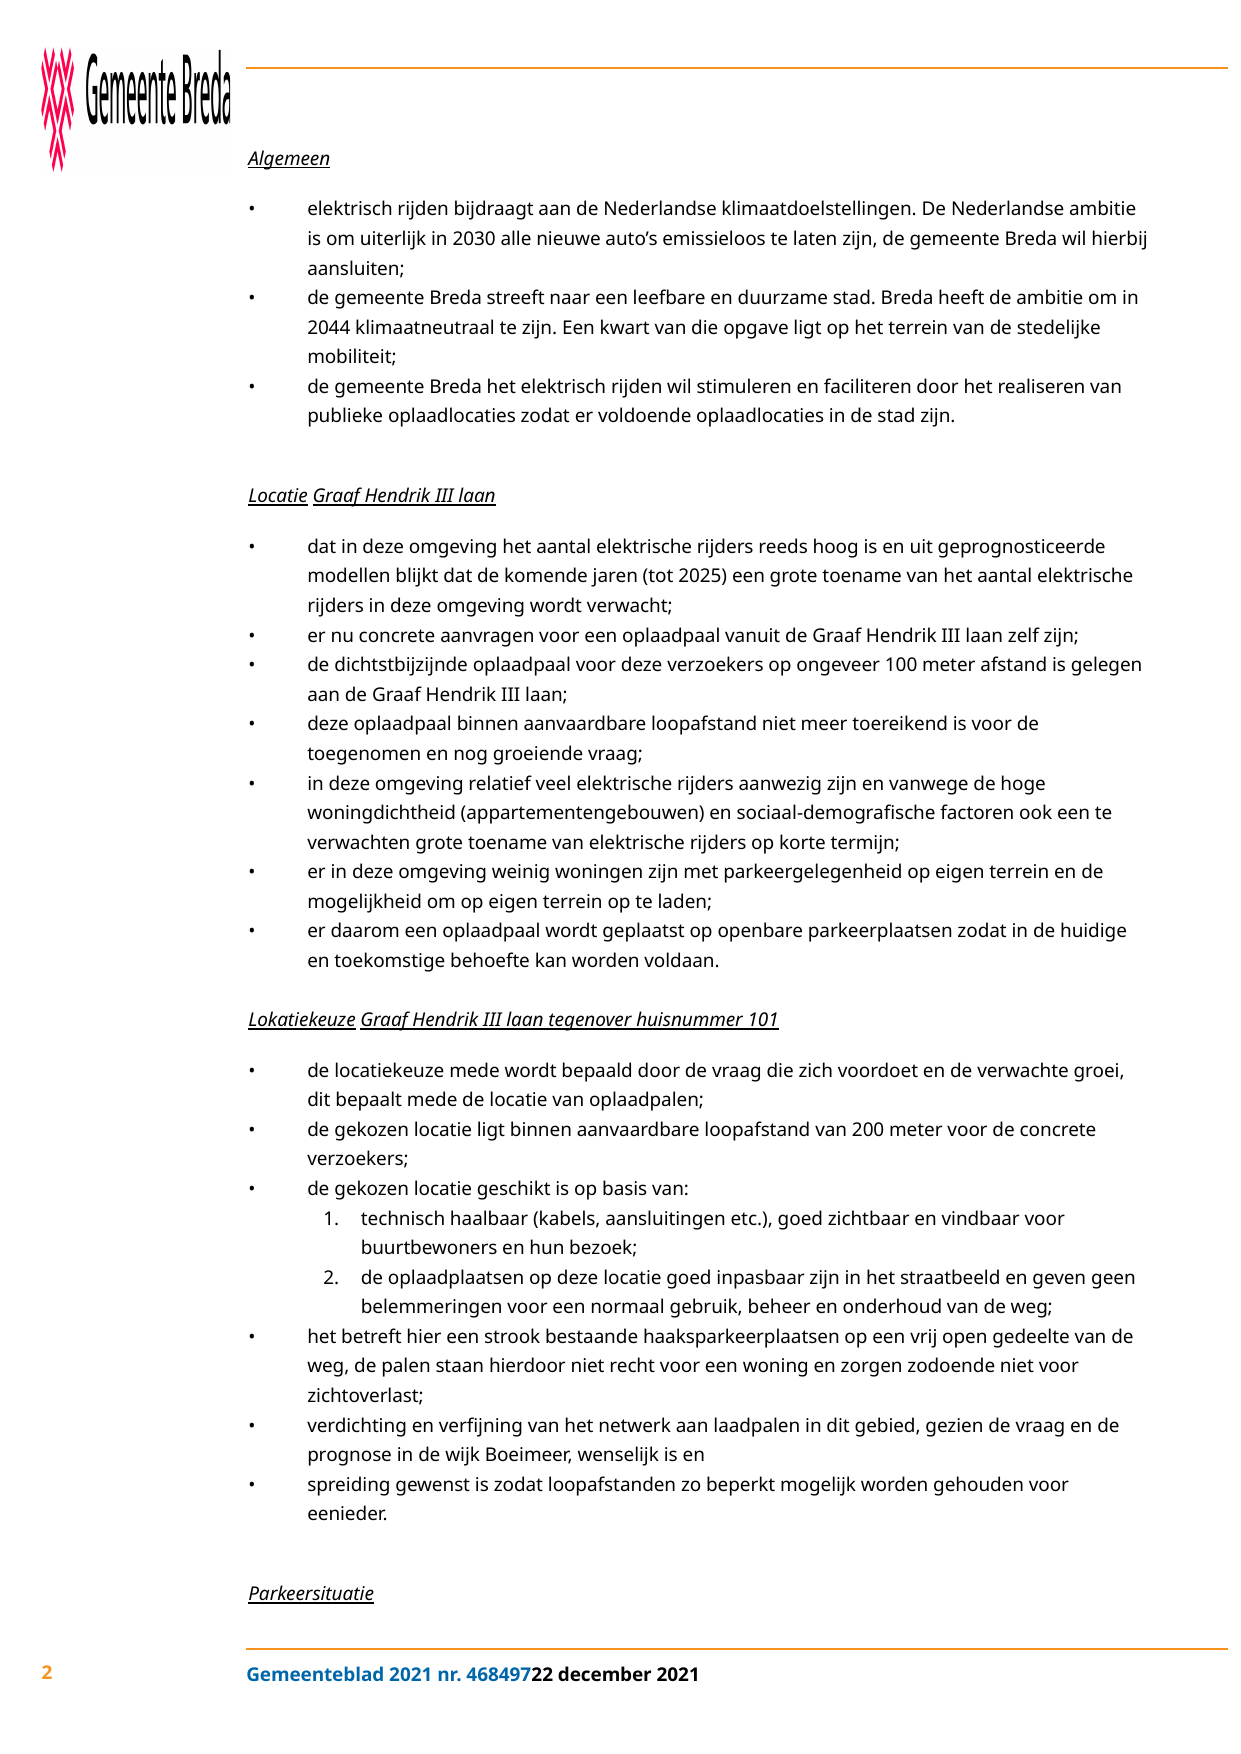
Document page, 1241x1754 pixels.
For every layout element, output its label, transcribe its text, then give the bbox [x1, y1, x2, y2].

list de dichtstbijzijnde oplaadpaal voor deze verzoekers op ongeveer 100 meter afstand is gelegen aan de Graaf Hendrik III laan; [248, 651, 1152, 707]
list er nu concrete aanvragen voor een oplaadpaal vanuit de Graaf Hendrik III laan zelf zijn; [248, 622, 1152, 648]
list technisch haalbaar (kabels, aansluitingen etc.), goed zichtbaar en vindbaar voor buurtbewoners en hun bezoek; [323, 1205, 1152, 1260]
list elektrisch rijden bijdraagt aan de Nederlandse klimaatdoelstellingen. De Nederlandse ambitie is om uiterlijk in 2030 alle nieuwe auto’s emissieloos te laten zijn, de gemeente Breda wil hierbij aansluiten; [248, 196, 1152, 281]
list dat in deze omgeving het aantal elektrische rijders reeds hoog is en uit geprognosticeerde modellen blijkt dat de komende jaren (tot 2025) een grote toename van het aantal elektrische rijders in deze omgeving wordt verwacht; [248, 533, 1152, 618]
list er daarom een oplaadpaal wordt geplaatst op openbare parkeerplaatsen zodat in de huidige en toekomstige behoefte kan worden voldaan. [248, 918, 1152, 973]
list het betreft hier een strook bestaande haaksparkeerplaatsen op een vrij open gedeelte van de weg, de palen staan hierdoor niet recht voor een woning en zorgen zodoende niet voor zichtoverlast; [248, 1323, 1152, 1408]
list de gekozen locatie geschikt is op basis van: [248, 1175, 1152, 1201]
picture [41, 47, 231, 172]
list de oplaadplaatsen op deze locatie goed inpasbaar zijn in het straatbeeld en geven geen belemmeringen voor een normaal gebruik, beheer en onderhoud van de weg; [323, 1264, 1152, 1319]
list de gemeente Breda het elektrisch rijden wil stimuleren en faciliteren door het realiseren van publieke oplaadlocaties zodat er voldoende oplaadlocaties in de stad zijn. [248, 373, 1152, 428]
list in deze omgeving relatief veel elektrische rijders aanwezig zijn en vanwege de hoge woningdichtheid (appartementengebouwen) en sociaal-demografische factoren ook een te verwachten grote toename van elektrische rijders op korte termijn; [248, 770, 1152, 855]
list deze oplaadpaal binnen aanvaardbare loopafstand niet meer toereikend is voor de toegenomen en nog groeiende vraag; [248, 711, 1152, 766]
list de gemeente Breda streeft naar een leefbare en duurzame stad. Breda heeft de ambitie om in 2044 klimaatneutraal te zijn. Een kwart van die opgave ligt op het terrein van de stedelijke mobiliteit; [248, 284, 1152, 369]
list er in deze omgeving weinig woningen zijn met parkeergelegenheid op eigen terrein en de mogelijkheid om op eigen terrein op te laden; [248, 858, 1152, 914]
list de gekozen locatie ligt binnen aanvaardbare loopafstand van 200 meter voor de concrete verzoekers; [248, 1116, 1152, 1171]
text Lokatiekeuze Graaf Hendrik III laan tegenover huisnummer 101 [248, 1006, 1152, 1032]
text Locatie Graaf Hendrik III laan [248, 483, 1152, 508]
list verdichting en verfijning van het netwerk aan laadpalen in dit gebied, gezien de vraag en de prognose in de wijk Boeimeer, wenselijk is en [248, 1412, 1152, 1467]
text Parkeersituatie [248, 1581, 1152, 1606]
list spreiding gewenst is zodat loopafstanden zo beperkt mogelijk worden gehouden voor eenieder. [248, 1471, 1152, 1526]
text Algemeen [248, 145, 1152, 171]
list de locatiekeuze mede wordt bepaald door de vraag die zich voordoet en de verwachte groei, dit bepaalt mede de locatie van oplaadpalen; [248, 1057, 1152, 1112]
